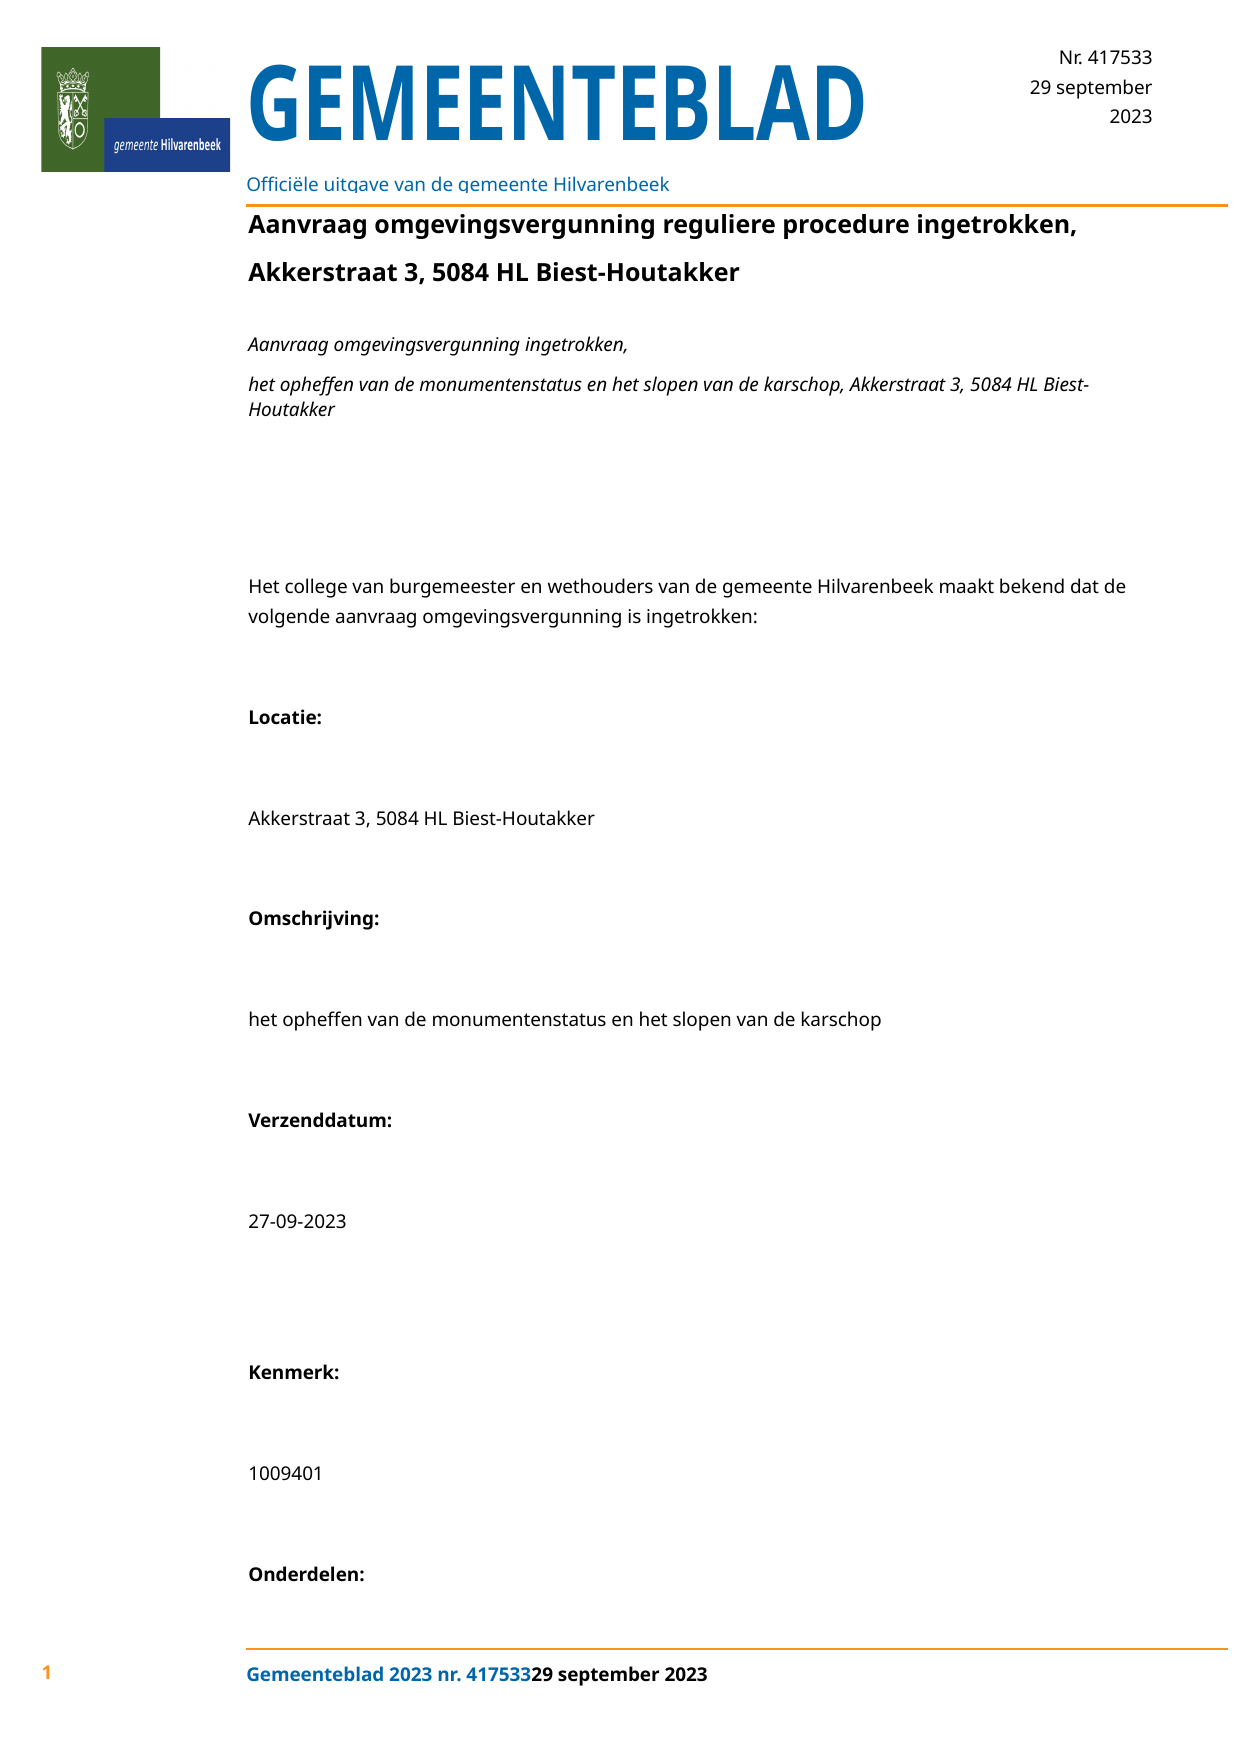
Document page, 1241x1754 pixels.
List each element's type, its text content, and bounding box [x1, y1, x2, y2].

text Aanvraag omgevingsvergunning reguliere procedure ingetrokken, Akkerstraat 3, 5084 HL Biest-Houtakker [248, 207, 1152, 288]
text 27-09-2023 [248, 1208, 1152, 1234]
picture [41, 47, 231, 172]
text Omschrijving: [248, 906, 1152, 931]
text Akkerstraat 3, 5084 HL Biest-Houtakker [248, 805, 1152, 830]
text Verzenddatum: [248, 1107, 1152, 1133]
text Onderdelen: [248, 1561, 1152, 1587]
text 1009401 [248, 1460, 1152, 1486]
text het opheffen van de monumentenstatus en het slopen van de karschop [248, 1006, 1152, 1032]
text Aanvraag omgevingsvergunning ingetrokken, [248, 331, 1152, 357]
text het opheffen van de monumentenstatus en het slopen van de karschop, Akkerstraat 3, 5084 HL Biest-Houtakker [248, 371, 1152, 422]
text Locatie: [248, 704, 1152, 729]
text Kenmerk: [248, 1359, 1152, 1385]
text Het college van burgemeester en wethouders van de gemeente Hilvarenbeek maakt bekend dat de volgende aanvraag omgevingsvergunning is ingetrokken: [248, 573, 1152, 629]
